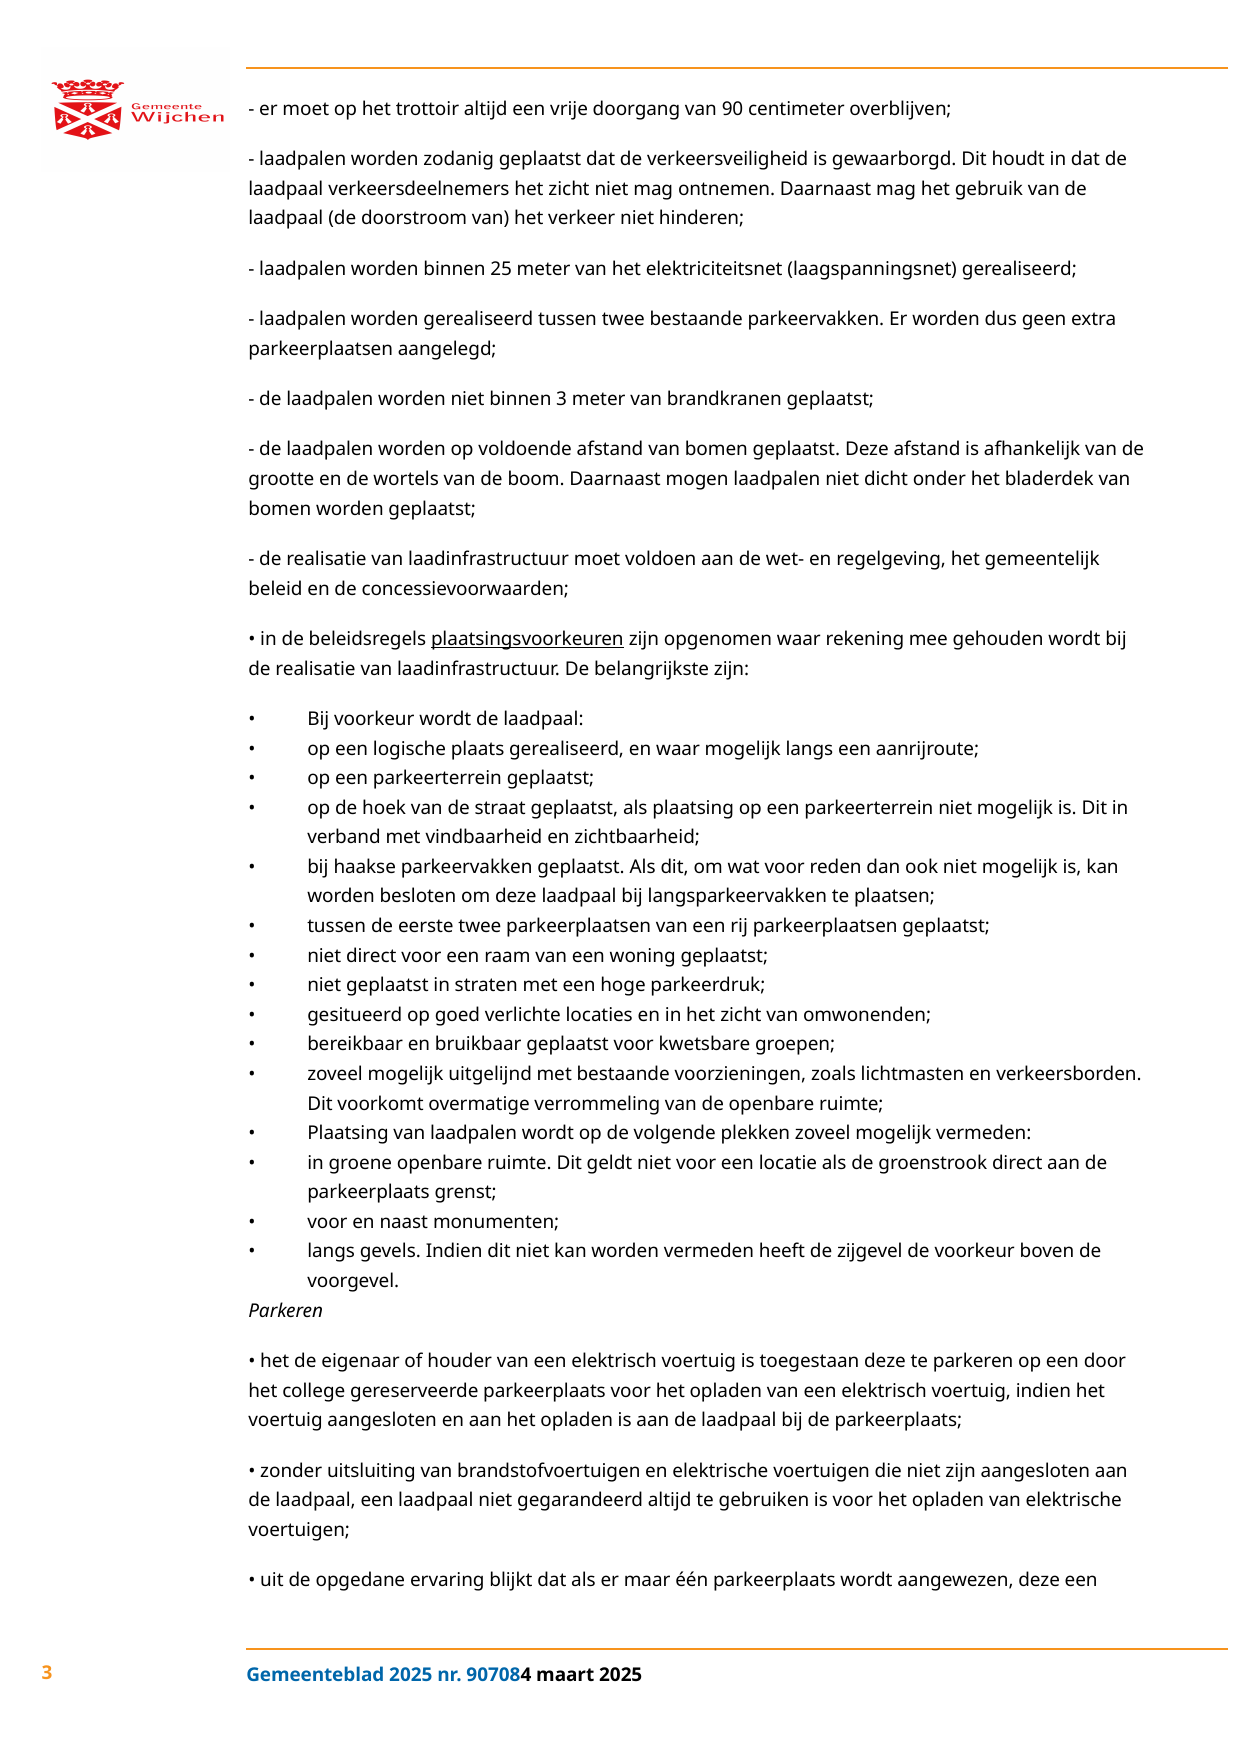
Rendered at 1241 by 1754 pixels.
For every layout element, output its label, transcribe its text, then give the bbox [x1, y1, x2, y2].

text - laadpalen worden zodanig geplaatst dat de verkeersveiligheid is gewaarborgd. Dit houdt in dat de laadpaal verkeersdeelnemers het zicht niet mag ontnemen. Daarnaast mag het gebruik van de laadpaal (de doorstroom van) het verkeer niet hinderen; [248, 145, 1152, 230]
text • uit de opgedane ervaring blijkt dat als er maar één parkeerplaats wordt aangewezen, deze een [248, 1566, 1152, 1592]
list tussen de eerste twee parkeerplaatsen van een rij parkeerplaatsen geplaatst; [248, 912, 1152, 938]
list niet direct voor een raam van een woning geplaatst; [248, 942, 1152, 968]
list Plaatsing van laadpalen wordt op de volgende plekken zoveel mogelijk vermeden: [248, 1119, 1152, 1145]
text Parkeren [248, 1297, 1152, 1323]
text • zonder uitsluiting van brandstofvoertuigen en elektrische voertuigen die niet zijn aangesloten aan de laadpaal, een laadpaal niet gegarandeerd altijd te gebruiken is voor het opladen van elektrische voertuigen; [248, 1457, 1152, 1542]
list langs gevels. Indien dit niet kan worden vermeden heeft de zijgevel de voorkeur boven de voorgevel. [248, 1238, 1152, 1293]
text - de laadpalen worden niet binnen 3 meter van brandkranen geplaatst; [248, 385, 1152, 411]
picture [41, 47, 231, 172]
list in groene openbare ruimte. Dit geldt niet voor een locatie als de groenstrook direct aan de parkeerplaats grenst; [248, 1149, 1152, 1204]
list zoveel mogelijk uitgelijnd met bestaande voorzieningen, zoals lichtmasten en verkeersborden. Dit voorkomt overmatige verrommeling van de openbare ruimte; [248, 1060, 1152, 1116]
list gesitueerd op goed verlichte locaties en in het zicht van omwonenden; [248, 1001, 1152, 1027]
list bij haakse parkeervakken geplaatst. Als dit, om wat voor reden dan ook niet mogelijk is, kan worden besloten om deze laadpaal bij langsparkeervakken te plaatsen; [248, 853, 1152, 908]
list op een logische plaats gerealiseerd, en waar mogelijk langs een aanrijroute; [248, 735, 1152, 761]
list voor en naast monumenten; [248, 1208, 1152, 1234]
text • het de eigenaar of houder van een elektrisch voertuig is toegestaan deze te parkeren op een door het college gereserveerde parkeerplaats voor het opladen van een elektrisch voertuig, indien het voertuig aangesloten en aan het opladen is aan de laadpaal bij de parkeerplaats; [248, 1347, 1152, 1432]
list op de hoek van de straat geplaatst, als plaatsing op een parkeerterrein niet mogelijk is. Dit in verband met vindbaarheid en zichtbaarheid; [248, 794, 1152, 849]
text - laadpalen worden binnen 25 meter van het elektriciteitsnet (laagspanningsnet) gerealiseerd; [248, 255, 1152, 281]
list niet geplaatst in straten met een hoge parkeerdruk; [248, 971, 1152, 997]
text - de realisatie van laadinfrastructuur moet voldoen aan de wet- en regelgeving, het gemeentelijk beleid en de concessievoorwaarden; [248, 545, 1152, 601]
text - er moet op het trottoir altijd een vrije doorgang van 90 centimeter overblijven; [248, 95, 1152, 121]
list op een parkeerterrein geplaatst; [248, 764, 1152, 790]
list Bij voorkeur wordt de laadpaal: [248, 705, 1152, 731]
text - laadpalen worden gerealiseerd tussen twee bestaande parkeervakken. Er worden dus geen extra parkeerplaatsen aangelegd; [248, 305, 1152, 361]
text • in de beleidsregels plaatsingsvoorkeuren zijn opgenomen waar rekening mee gehouden wordt bij de realisatie van laadinfrastructuur. De belangrijkste zijn: [248, 625, 1152, 681]
text - de laadpalen worden op voldoende afstand van bomen geplaatst. Deze afstand is afhankelijk van de grootte en de wortels van de boom. Daarnaast mogen laadpalen niet dicht onder het bladerdek van bomen worden geplaatst; [248, 436, 1152, 521]
list bereikbaar en bruikbaar geplaatst voor kwetsbare groepen; [248, 1031, 1152, 1056]
